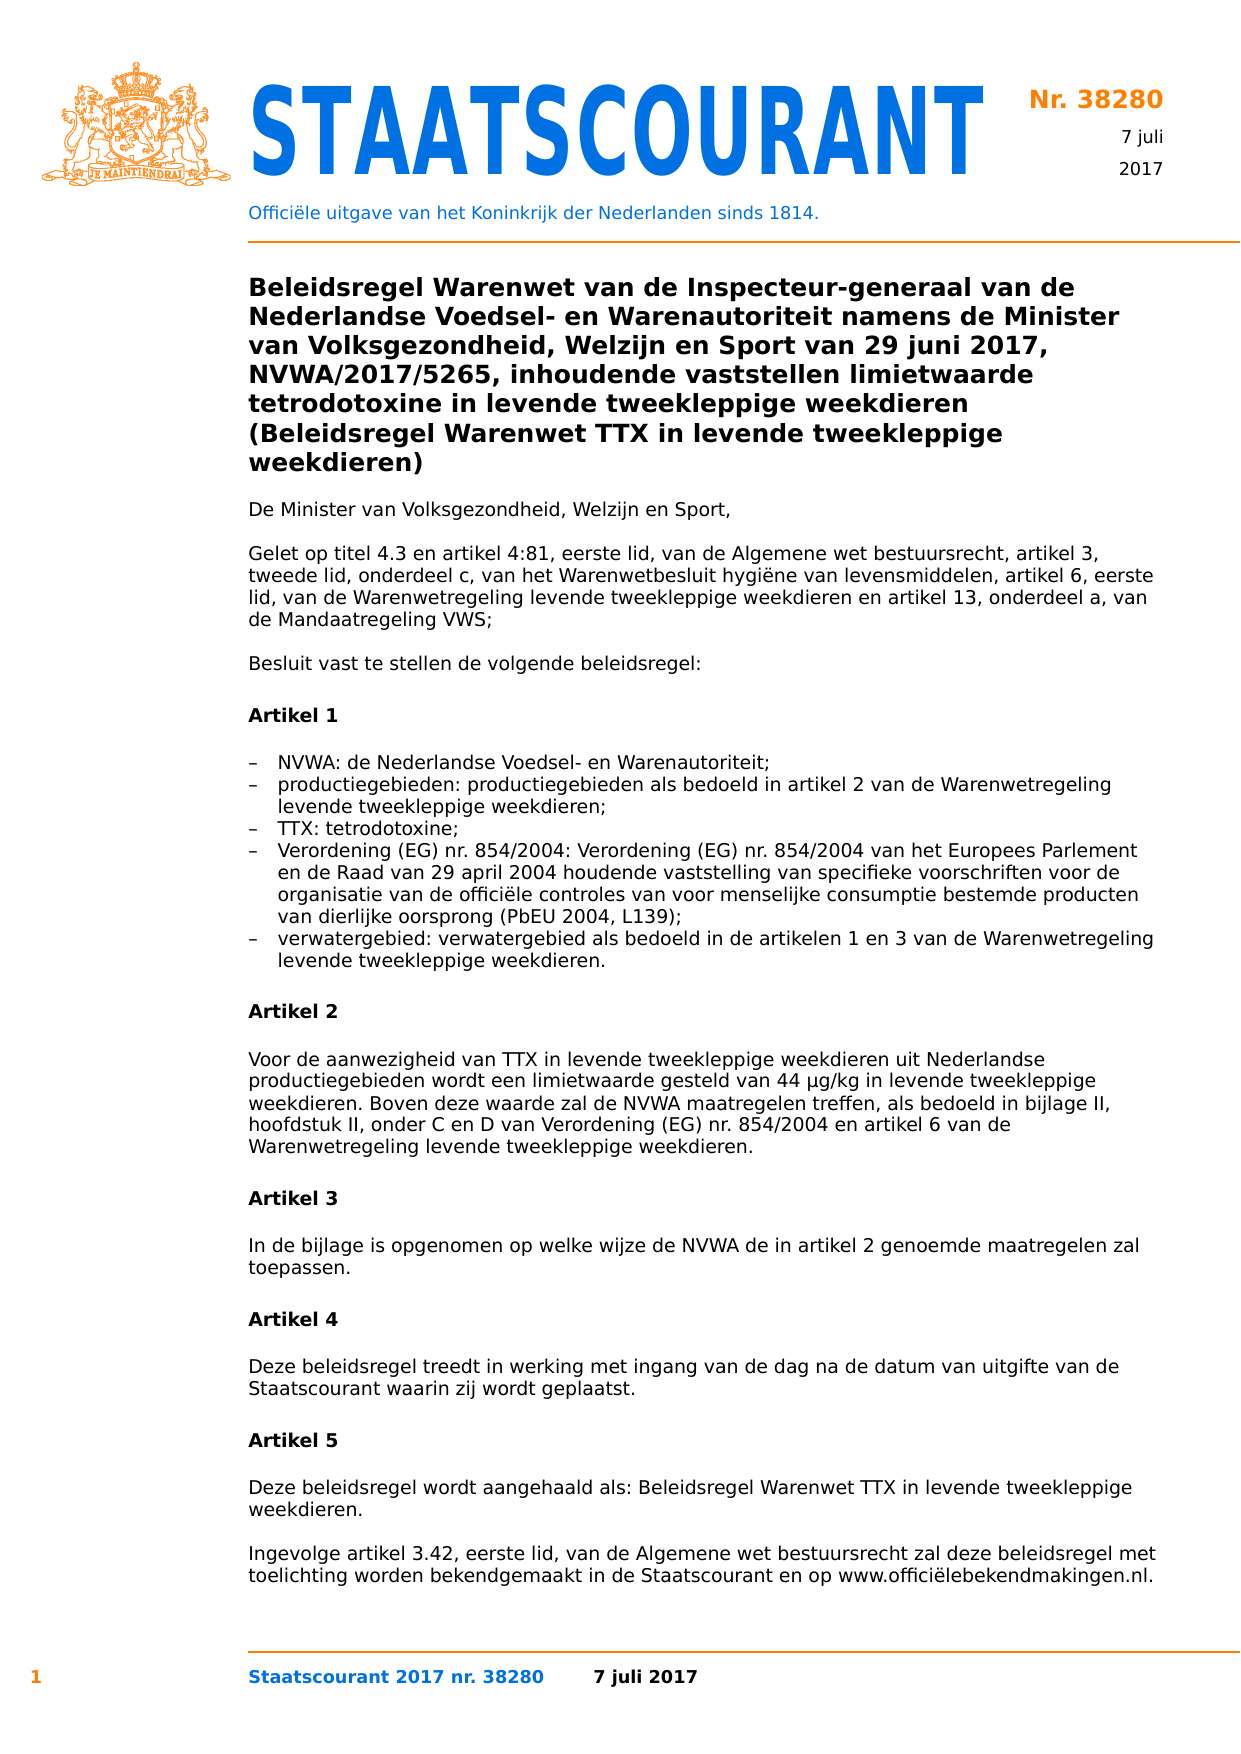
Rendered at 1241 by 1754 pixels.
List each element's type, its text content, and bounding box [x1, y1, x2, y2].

subtitle Artikel 5 [248, 1430, 1163, 1452]
text In de bijlage is opgenomen op welke wijze de NVWA de in artikel 2 genoemde maatregelen zal toepassen. [248, 1235, 1163, 1279]
text Gelet op titel 4.3 en artikel 4:81, eerste lid, van de Algemene wet bestuursrecht, artikel 3, tweede lid, onderdeel c, van het Warenwetbesluit hygiëne van levensmiddelen, artikel 6, eerste lid, van de Warenwetregeling levende tweekleppige weekdieren en artikel 13, onderdeel a, van de Mandaatregeling VWS; [248, 543, 1163, 631]
subtitle Beleidsregel Warenwet van de Inspecteur-generaal van de Nederlandse Voedsel- en Warenautoriteit namens de Minister van Volksgezondheid, Welzijn en Sport van 29 juni 2017, NVWA/2017/5265, inhoudende vaststellen limietwaarde tetrodotoxine in levende tweekleppige weekdieren (Beleidsregel Warenwet TTX in levende tweekleppige weekdieren) [248, 273, 1163, 477]
text Deze beleidsregel treedt in werking met ingang van de dag na de datum van uitgifte van de Staatscourant waarin zij wordt geplaatst. [248, 1356, 1163, 1400]
table_cell 7 juli [998, 121, 1240, 153]
text – NVWA: de Nederlandse Voedsel- en Warenautoriteit; [248, 752, 1163, 774]
picture [41, 62, 231, 186]
text Besluit vast te stellen de volgende beleidsregel: [248, 653, 1163, 675]
subtitle Artikel 2 [248, 1001, 1163, 1023]
subtitle Artikel 3 [248, 1188, 1163, 1210]
table_cell Officiële uitgave van het Koninkrijk der Nederlanden sinds 1814. [248, 203, 1240, 241]
table_cell 2017 [998, 153, 1240, 203]
text – Verordening (EG) nr. 854/2004: Verordening (EG) nr. 854/2004 van het Europees Parlement en de Raad van 29 april 2004 houdende vaststelling van specifieke voorschriften voor de organisatie van de officiële controles van voor menselijke consumptie bestemde producten van dierlijke oorsprong (PbEU 2004, L139); [248, 839, 1163, 927]
table_header Nr. 38280 [998, 62, 1240, 121]
text Deze beleidsregel wordt aangehaald als: Beleidsregel Warenwet TTX in levende tweekleppige weekdieren. [248, 1477, 1163, 1521]
text – TTX: tetrodotoxine; [248, 818, 1163, 839]
subtitle Artikel 1 [248, 705, 1163, 727]
table_header [25, 62, 248, 241]
text Ingevolge artikel 3.42, eerste lid, van de Algemene wet bestuursrecht zal deze beleidsregel met toelichting worden bekendgemaakt in de Staatscourant en op www.officiëlebekendmakingen.nl. [248, 1543, 1163, 1587]
table_header STAATSCOURANT [248, 62, 998, 203]
text – productiegebieden: productiegebieden als bedoeld in artikel 2 van de Warenwetregeling levende tweekleppige weekdieren; [248, 774, 1163, 818]
text De Minister van Volksgezondheid, Welzijn en Sport, [248, 499, 1163, 521]
text – verwatergebied: verwatergebied als bedoeld in de artikelen 1 en 3 van de Warenwetregeling levende tweekleppige weekdieren. [248, 927, 1163, 971]
subtitle Artikel 4 [248, 1309, 1163, 1331]
text Voor de aanwezigheid van TTX in levende tweekleppige weekdieren uit Nederlandse productiegebieden wordt een limietwaarde gesteld van 44 µg/kg in levende tweekleppige weekdieren. Boven deze waarde zal de NVWA maatregelen treffen, als bedoeld in bijlage II, hoofdstuk II, onder C en D van Verordening (EG) nr. 854/2004 en artikel 6 van de Warenwetregeling levende tweekleppige weekdieren. [248, 1048, 1163, 1158]
